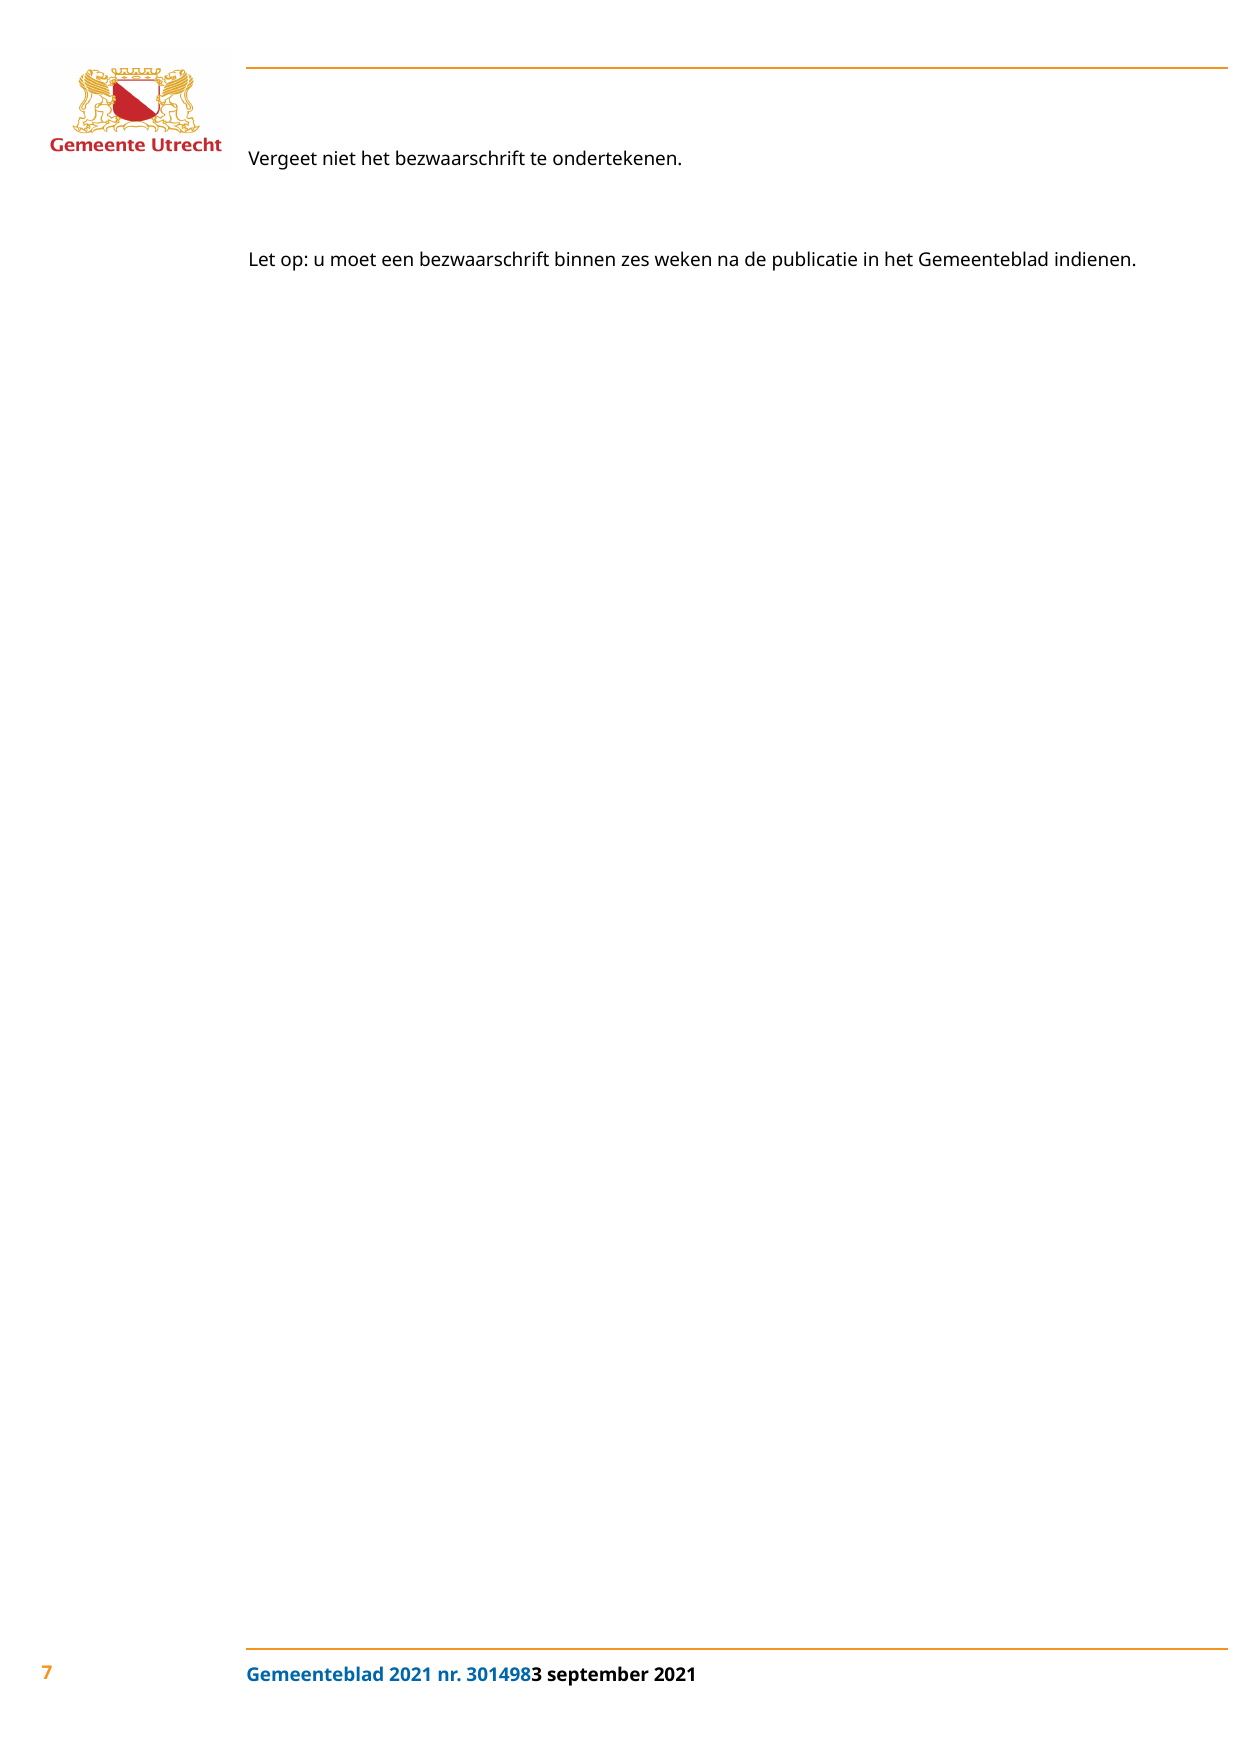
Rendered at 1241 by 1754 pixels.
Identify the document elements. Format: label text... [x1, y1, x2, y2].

text Let op: u moet een bezwaarschrift binnen zes weken na de publicatie in het Gemeenteblad indienen. [248, 246, 1152, 272]
text Vergeet niet het bezwaarschrift te ondertekenen. [248, 145, 1152, 171]
picture [41, 47, 231, 172]
